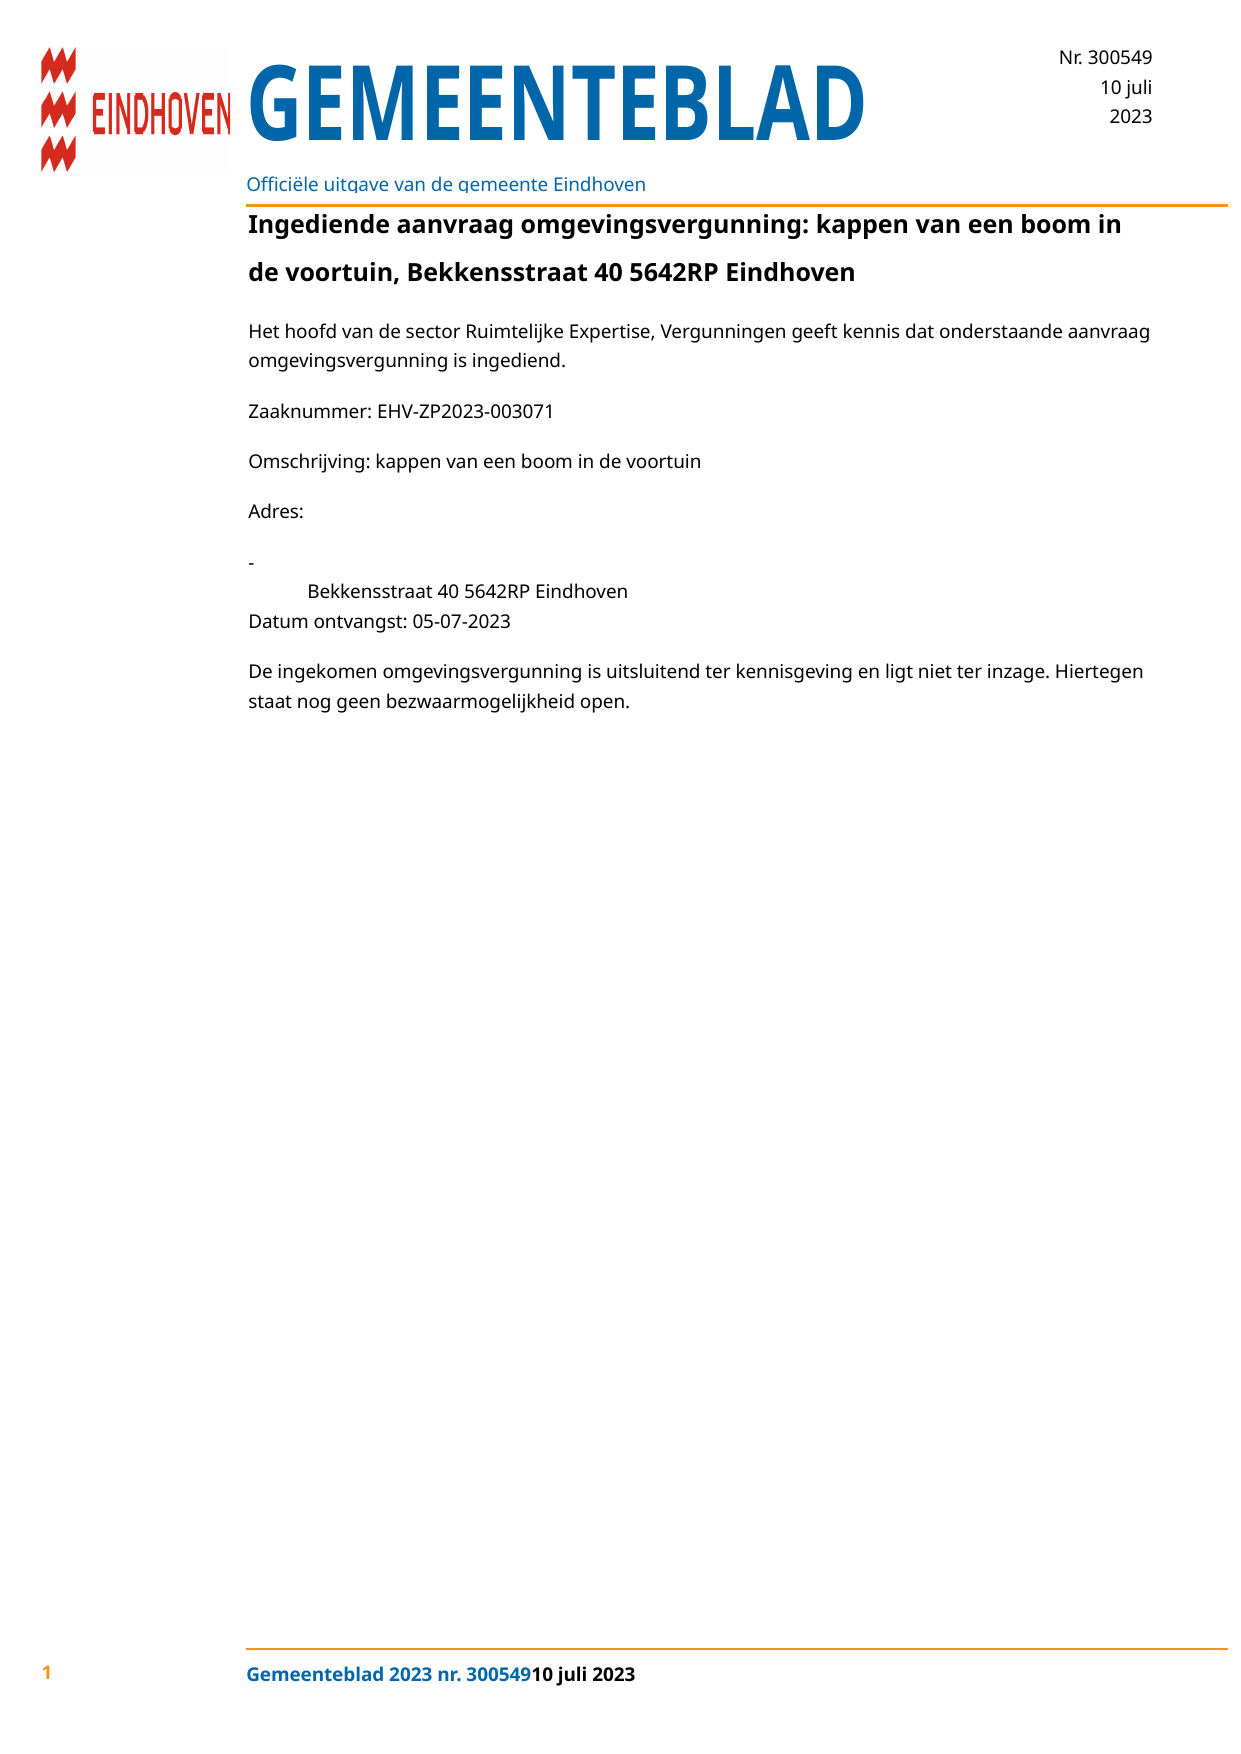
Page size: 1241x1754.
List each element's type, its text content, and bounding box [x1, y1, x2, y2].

list Bekkensstraat 40 5642RP Eindhoven [248, 579, 1152, 604]
text Adres: [248, 499, 1152, 524]
text Ingediende aanvraag omgevingsvergunning: kappen van een boom in de voortuin, Bekkensstraat 40 5642RP Eindhoven [248, 207, 1152, 288]
text De ingekomen omgevingsvergunning is uitsluitend ter kennisgeving en ligt niet ter inzage. Hiertegen staat nog geen bezwaarmogelijkheid open. [248, 659, 1152, 714]
picture [41, 47, 231, 172]
text Omschrijving: kappen van een boom in de voortuin [248, 448, 1152, 474]
text Zaaknummer: EHV-ZP2023-003071 [248, 398, 1152, 424]
text Het hoofd van de sector Ruimtelijke Expertise, Vergunningen geeft kennis dat onderstaande aanvraag omgevingsvergunning is ingediend. [248, 318, 1152, 373]
text Datum ontvangst: 05-07-2023 [248, 608, 1152, 634]
